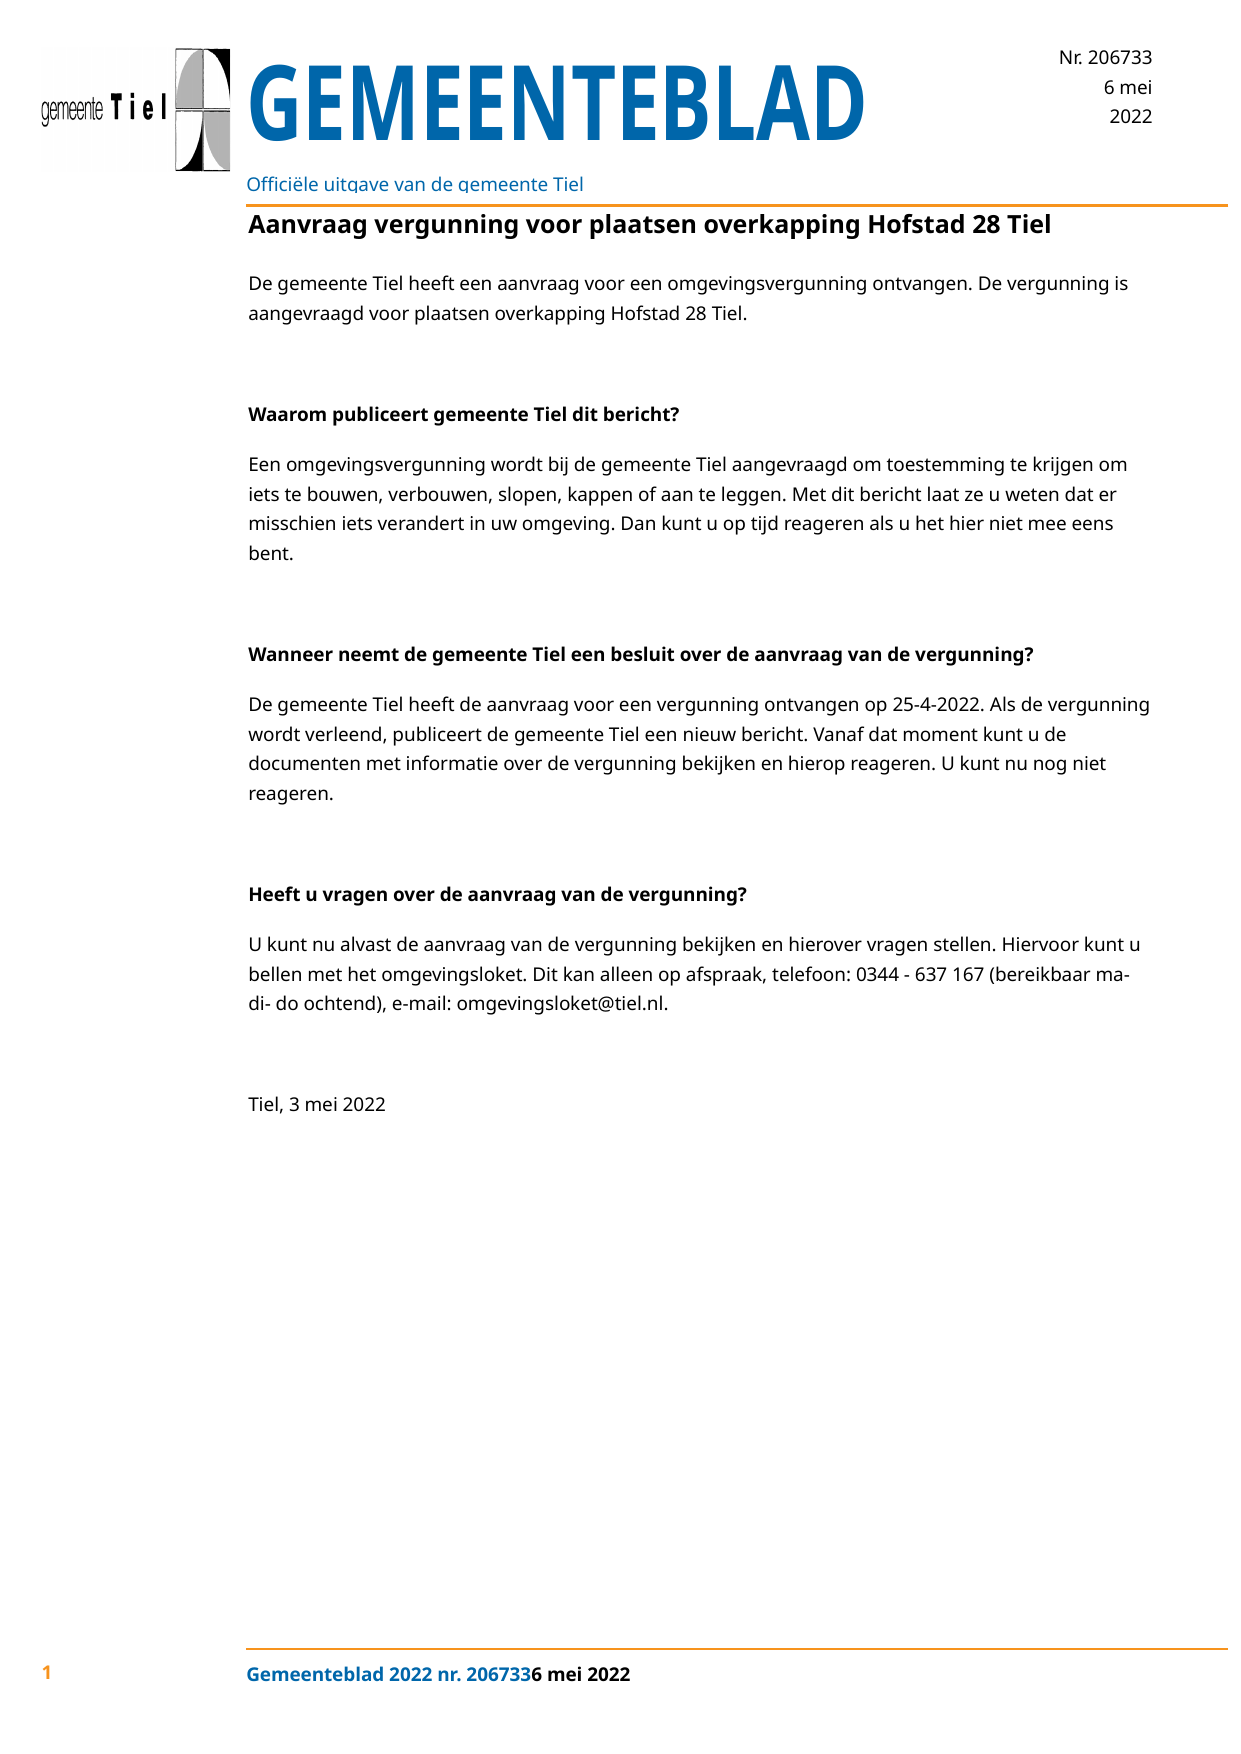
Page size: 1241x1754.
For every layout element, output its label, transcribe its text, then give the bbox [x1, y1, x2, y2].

text Een omgevingsvergunning wordt bij de gemeente Tiel aangevraagd om toestemming te krijgen om iets te bouwen, verbouwen, slopen, kappen of aan te leggen. Met dit bericht laat ze u weten dat er misschien iets verandert in uw omgeving. Dan kunt u op tijd reageren als u het hier niet mee eens bent. [248, 451, 1152, 566]
text Tiel, 3 mei 2022 [248, 1091, 1152, 1117]
text De gemeente Tiel heeft een aanvraag voor een omgevingsvergunning ontvangen. De vergunning is aangevraagd voor plaatsen overkapping Hofstad 28 Tiel. [248, 270, 1152, 326]
text Waarom publiceert gemeente Tiel dit bericht? [248, 401, 1152, 426]
text Heeft u vragen over de aanvraag van de vergunning? [248, 881, 1152, 906]
picture [41, 47, 231, 172]
text Aanvraag vergunning voor plaatsen overkapping Hofstad 28 Tiel [248, 207, 1152, 241]
text De gemeente Tiel heeft de aanvraag voor een vergunning ontvangen op 25-4-2022. Als de vergunning wordt verleend, publiceert de gemeente Tiel een nieuw bericht. Vanaf dat moment kunt u de documenten met informatie over de vergunning bekijken en hierop reageren. U kunt nu nog niet reageren. [248, 691, 1152, 806]
text Wanneer neemt de gemeente Tiel een besluit over de aanvraag van de vergunning? [248, 641, 1152, 666]
text U kunt nu alvast de aanvraag van de vergunning bekijken en hierover vragen stellen. Hiervoor kunt u bellen met het omgevingsloket. Dit kan alleen op afspraak, telefoon: 0344 - 637 167 (bereikbaar ma-di- do ochtend), e-mail: omgevingsloket@tiel.nl. [248, 931, 1152, 1016]
